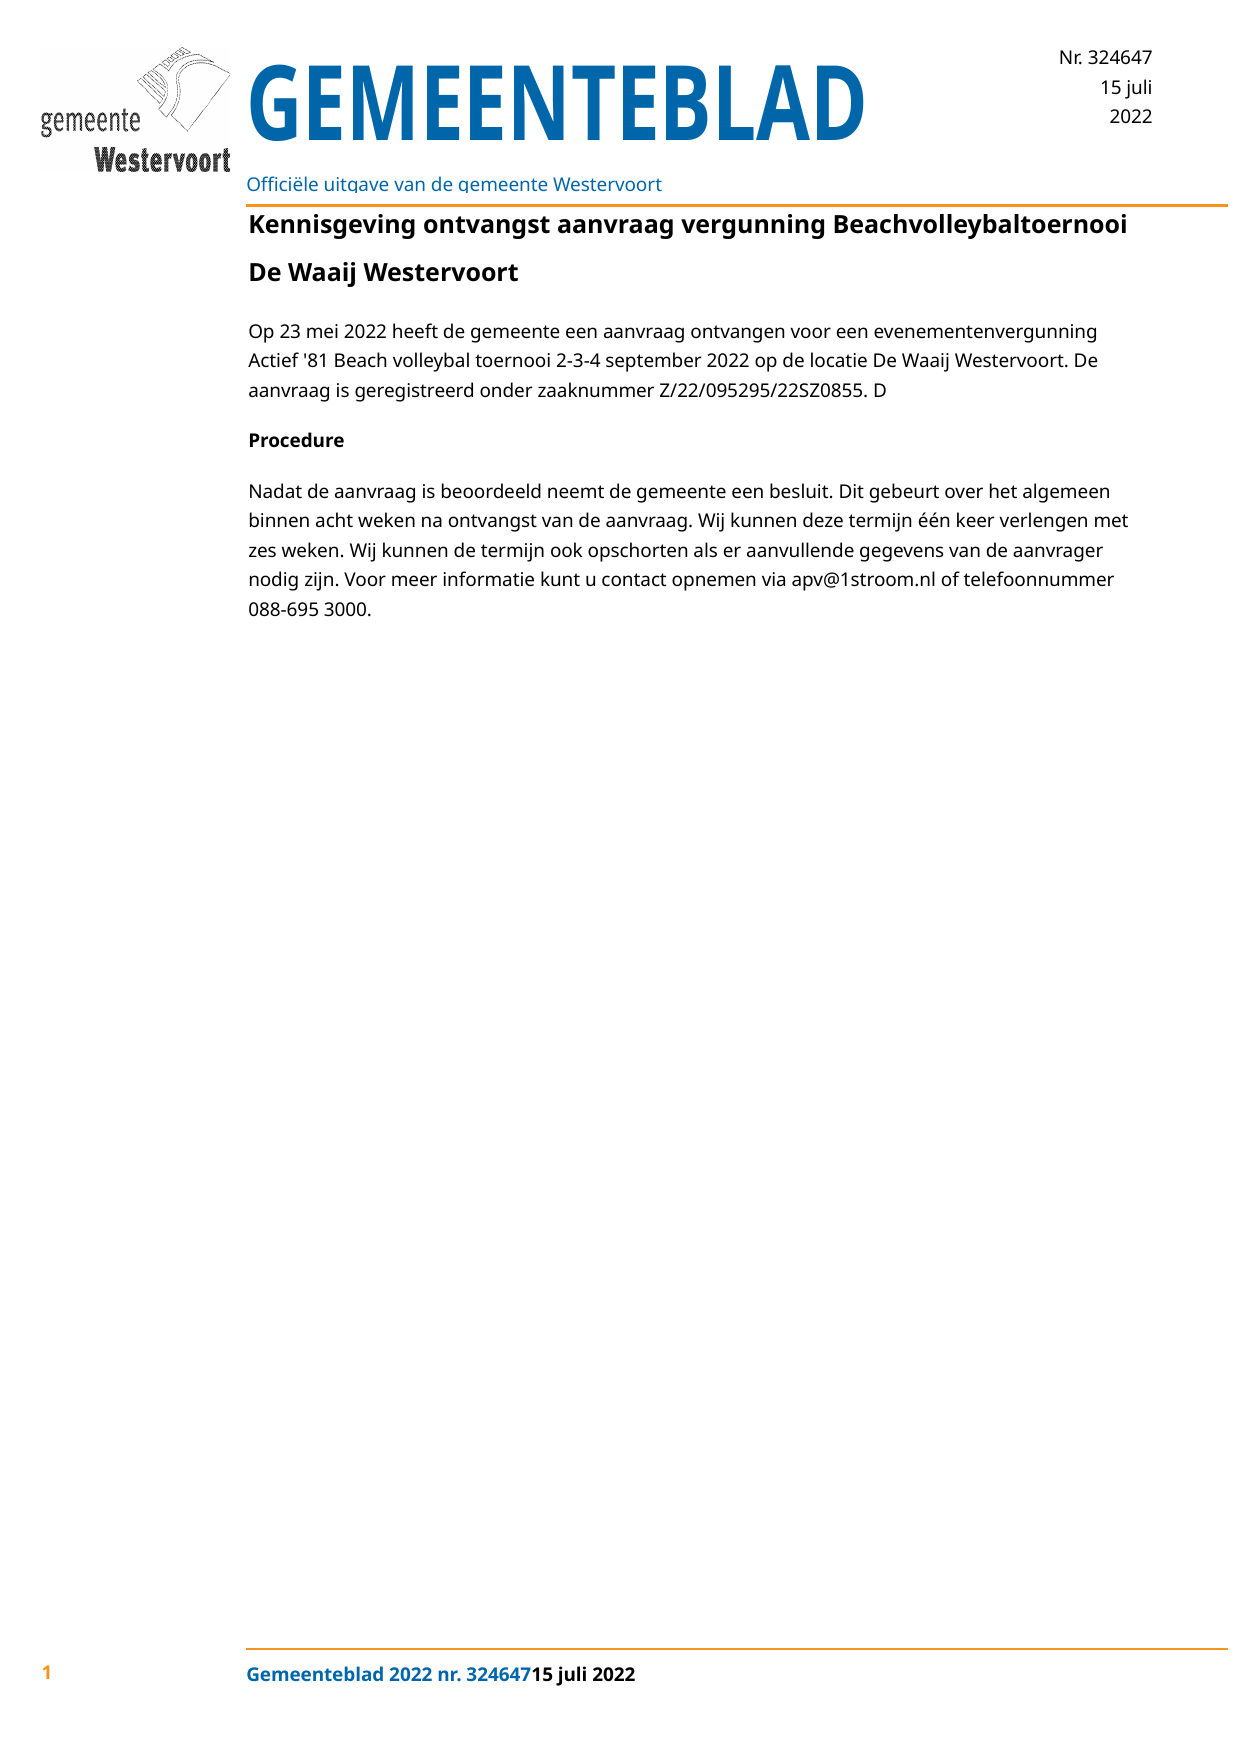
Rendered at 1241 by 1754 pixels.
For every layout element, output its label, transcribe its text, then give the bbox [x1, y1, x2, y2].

text Procedure [248, 427, 1152, 453]
picture [41, 47, 231, 172]
text Kennisgeving ontvangst aanvraag vergunning Beachvolleybaltoernooi De Waaij Westervoort [248, 207, 1152, 288]
text Op 23 mei 2022 heeft de gemeente een aanvraag ontvangen voor een evenementenvergunning Actief '81 Beach volleybal toernooi 2-3-4 september 2022 op de locatie De Waaij Westervoort. De aanvraag is geregistreerd onder zaaknummer Z/22/095295/22SZ0855. D [248, 318, 1152, 403]
text Nadat de aanvraag is beoordeeld neemt de gemeente een besluit. Dit gebeurt over het algemeen binnen acht weken na ontvangst van de aanvraag. Wij kunnen deze termijn één keer verlengen met zes weken. Wij kunnen de termijn ook opschorten als er aanvullende gegevens van de aanvrager nodig zijn. Voor meer informatie kunt u contact opnemen via apv@1stroom.nl of telefoonnummer 088-695 3000. [248, 478, 1152, 622]
